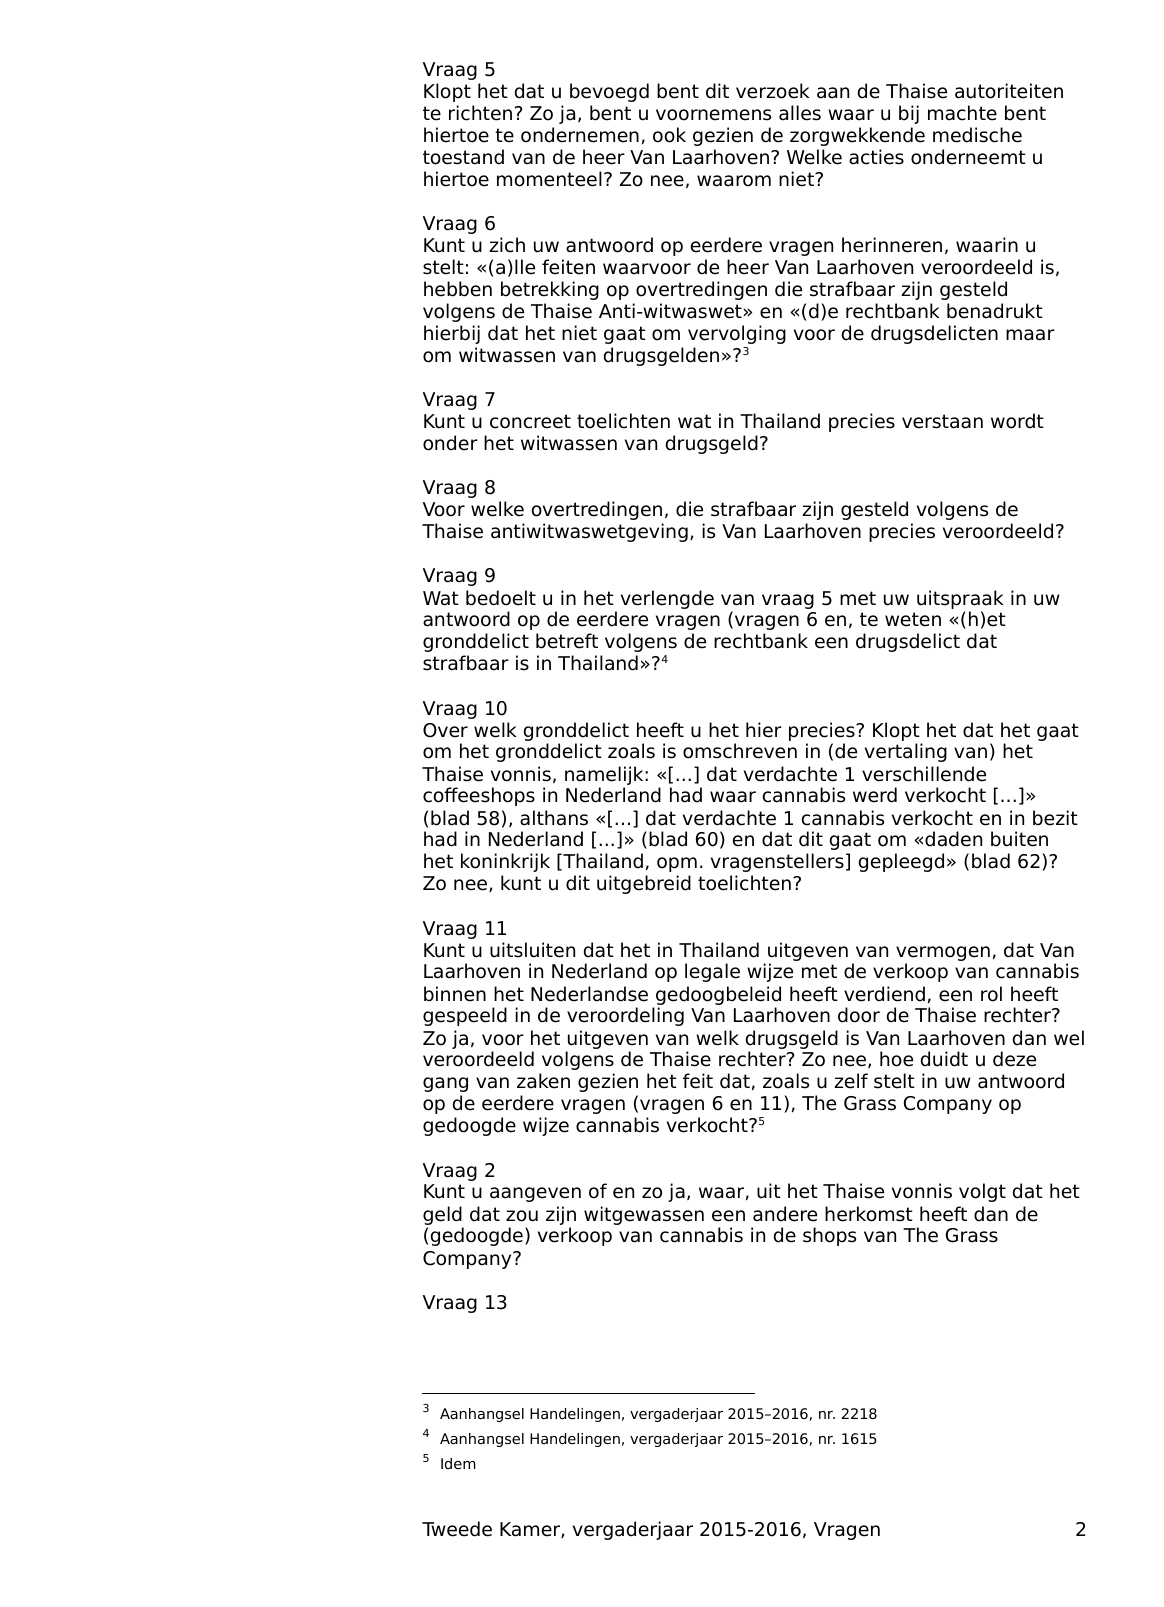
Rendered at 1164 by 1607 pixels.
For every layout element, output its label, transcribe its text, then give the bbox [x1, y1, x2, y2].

text Vraag 8 [422, 477, 1087, 499]
text Vraag 11 [422, 917, 1087, 939]
text Aanhangsel Handelingen, vergaderjaar 2015–2016, nr. 1615 [422, 1427, 1087, 1449]
text Idem [422, 1452, 1087, 1474]
text Voor welke overtredingen, die strafbaar zijn gesteld volgens de Thaise antiwitwaswetgeving, is Van Laarhoven precies veroordeeld? [422, 499, 1087, 543]
text Vraag 7 [422, 389, 1087, 411]
text Klopt het dat u bevoegd bent dit verzoek aan de Thaise autoriteiten te richten? Zo ja, bent u voornemens alles waar u bij machte bent hiertoe te ondernemen, ook gezien de zorgwekkende medische toestand van de heer Van Laarhoven? Welke acties onderneemt u hiertoe momenteel? Zo nee, waarom niet? [422, 81, 1087, 191]
text Aanhangsel Handelingen, vergaderjaar 2015–2016, nr. 2218 [422, 1402, 1087, 1424]
text Vraag 13 [422, 1292, 1087, 1313]
text Wat bedoelt u in het verlengde van vraag 5 met uw uitspraak in uw antwoord op de eerdere vragen (vragen 6 en, te weten «(h)et gronddelict betreft volgens de rechtbank een drugsdelict dat strafbaar is in Thailand»? [422, 587, 1087, 675]
text Vraag 10 [422, 697, 1087, 719]
text Kunt u concreet toelichten wat in Thailand precies verstaan wordt onder het witwassen van drugsgeld? [422, 411, 1087, 455]
text Vraag 5 [422, 59, 1087, 81]
text Over welk gronddelict heeft u het hier precies? Klopt het dat het gaat om het gronddelict zoals is omschreven in (de vertaling van) het Thaise vonnis, namelijk: «[...] dat verdachte 1 verschillende coffeeshops in Nederland had waar cannabis werd verkocht [...]» (blad 58), althans «[...] dat verdachte 1 cannabis verkocht en in bezit had in Nederland [...]» (blad 60) en dat dit gaat om «daden buiten het koninkrijk [Thailand, opm. vragenstellers] gepleegd» (blad 62)? Zo nee, kunt u dit uitgebreid toelichten? [422, 719, 1087, 895]
text Kunt u uitsluiten dat het in Thailand uitgeven van vermogen, dat Van Laarhoven in Nederland op legale wijze met de verkoop van cannabis binnen het Nederlandse gedoogbeleid heeft verdiend, een rol heeft gespeeld in de veroordeling Van Laarhoven door de Thaise rechter? Zo ja, voor het uitgeven van welk drugsgeld is Van Laarhoven dan wel veroordeeld volgens de Thaise rechter? Zo nee, hoe duidt u deze gang van zaken gezien het feit dat, zoals u zelf stelt in uw antwoord op de eerdere vragen (vragen 6 en 11), The Grass Company op gedoogde wijze cannabis verkocht? [422, 939, 1087, 1137]
text Vraag 6 [422, 213, 1087, 235]
text Vraag 2 [422, 1159, 1087, 1181]
text Kunt u zich uw antwoord op eerdere vragen herinneren, waarin u stelt: «(a)lle feiten waarvoor de heer Van Laarhoven veroordeeld is, hebben betrekking op overtredingen die strafbaar zijn gesteld volgens de Thaise Anti-witwaswet» en «(d)e rechtbank benadrukt hierbij dat het niet gaat om vervolging voor de drugsdelicten maar om witwassen van drugsgelden»? [422, 235, 1087, 367]
text Vraag 9 [422, 565, 1087, 587]
text Kunt u aangeven of en zo ja, waar, uit het Thaise vonnis volgt dat het geld dat zou zijn witgewassen een andere herkomst heeft dan de (gedoogde) verkoop van cannabis in de shops van The Grass Company? [422, 1181, 1087, 1269]
